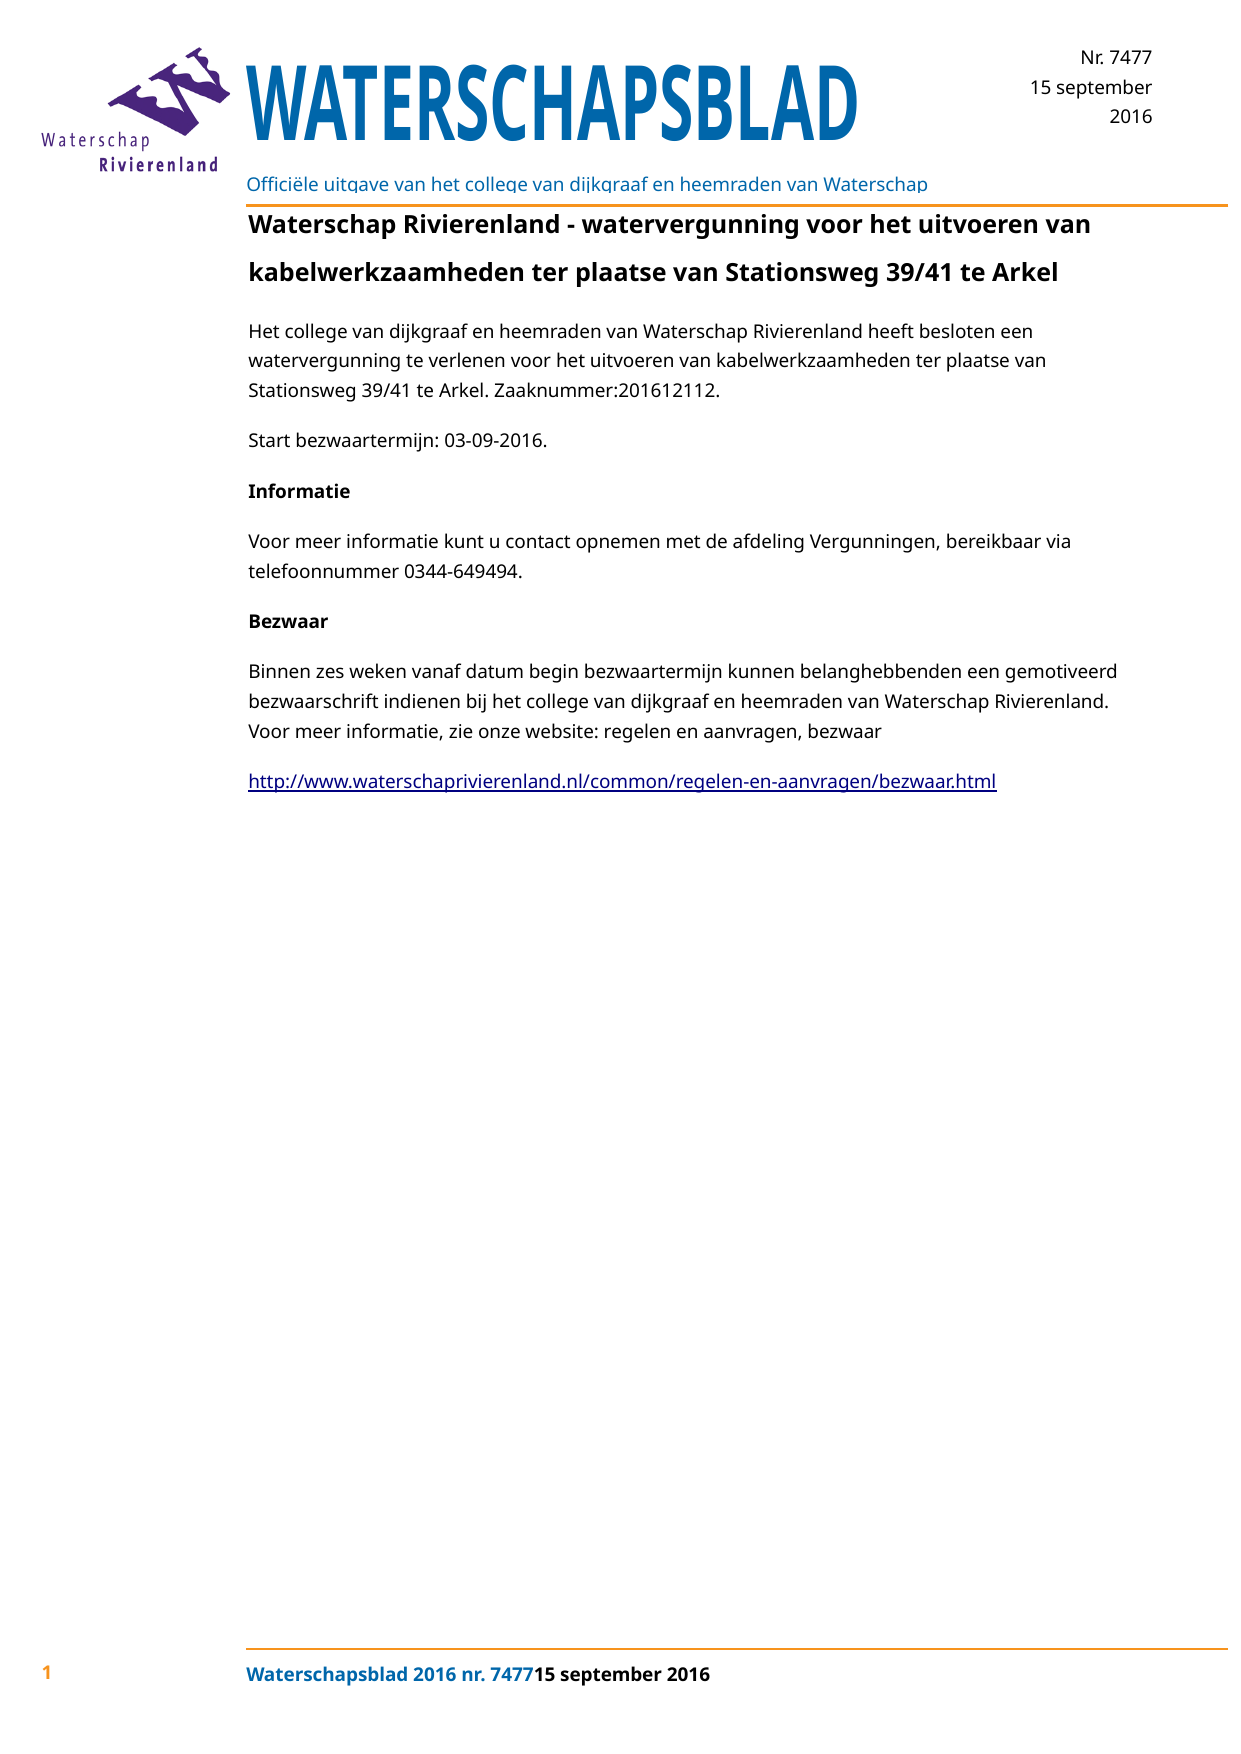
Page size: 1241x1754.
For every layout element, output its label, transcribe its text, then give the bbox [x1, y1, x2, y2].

text Start bezwaartermijn: 03-09-2016. [248, 427, 1152, 453]
text Het college van dijkgraaf en heemraden van Waterschap Rivierenland heeft besloten een watervergunning te verlenen voor het uitvoeren van kabelwerkzaamheden ter plaatse van Stationsweg 39/41 te Arkel. Zaaknummer:201612112. [248, 318, 1152, 403]
text http://www.waterschaprivierenland.nl/common/regelen-en-aanvragen/bezwaar.html [248, 768, 1152, 794]
text Binnen zes weken vanaf datum begin bezwaartermijn kunnen belanghebbenden een gemotiveerd bezwaarschrift indienen bij het college van dijkgraaf en heemraden van Waterschap Rivierenland. Voor meer informatie, zie onze website: regelen en aanvragen, bezwaar [248, 659, 1152, 744]
text Bezwaar [248, 608, 1152, 634]
text Voor meer informatie kunt u contact opnemen met de afdeling Vergunningen, bereikbaar via telefoonnummer 0344-649494. [248, 528, 1152, 584]
picture [41, 47, 231, 172]
text Informatie [248, 478, 1152, 504]
text Waterschap Rivierenland - watervergunning voor het uitvoeren van kabelwerkzaamheden ter plaatse van Stationsweg 39/41 te Arkel [248, 207, 1152, 288]
